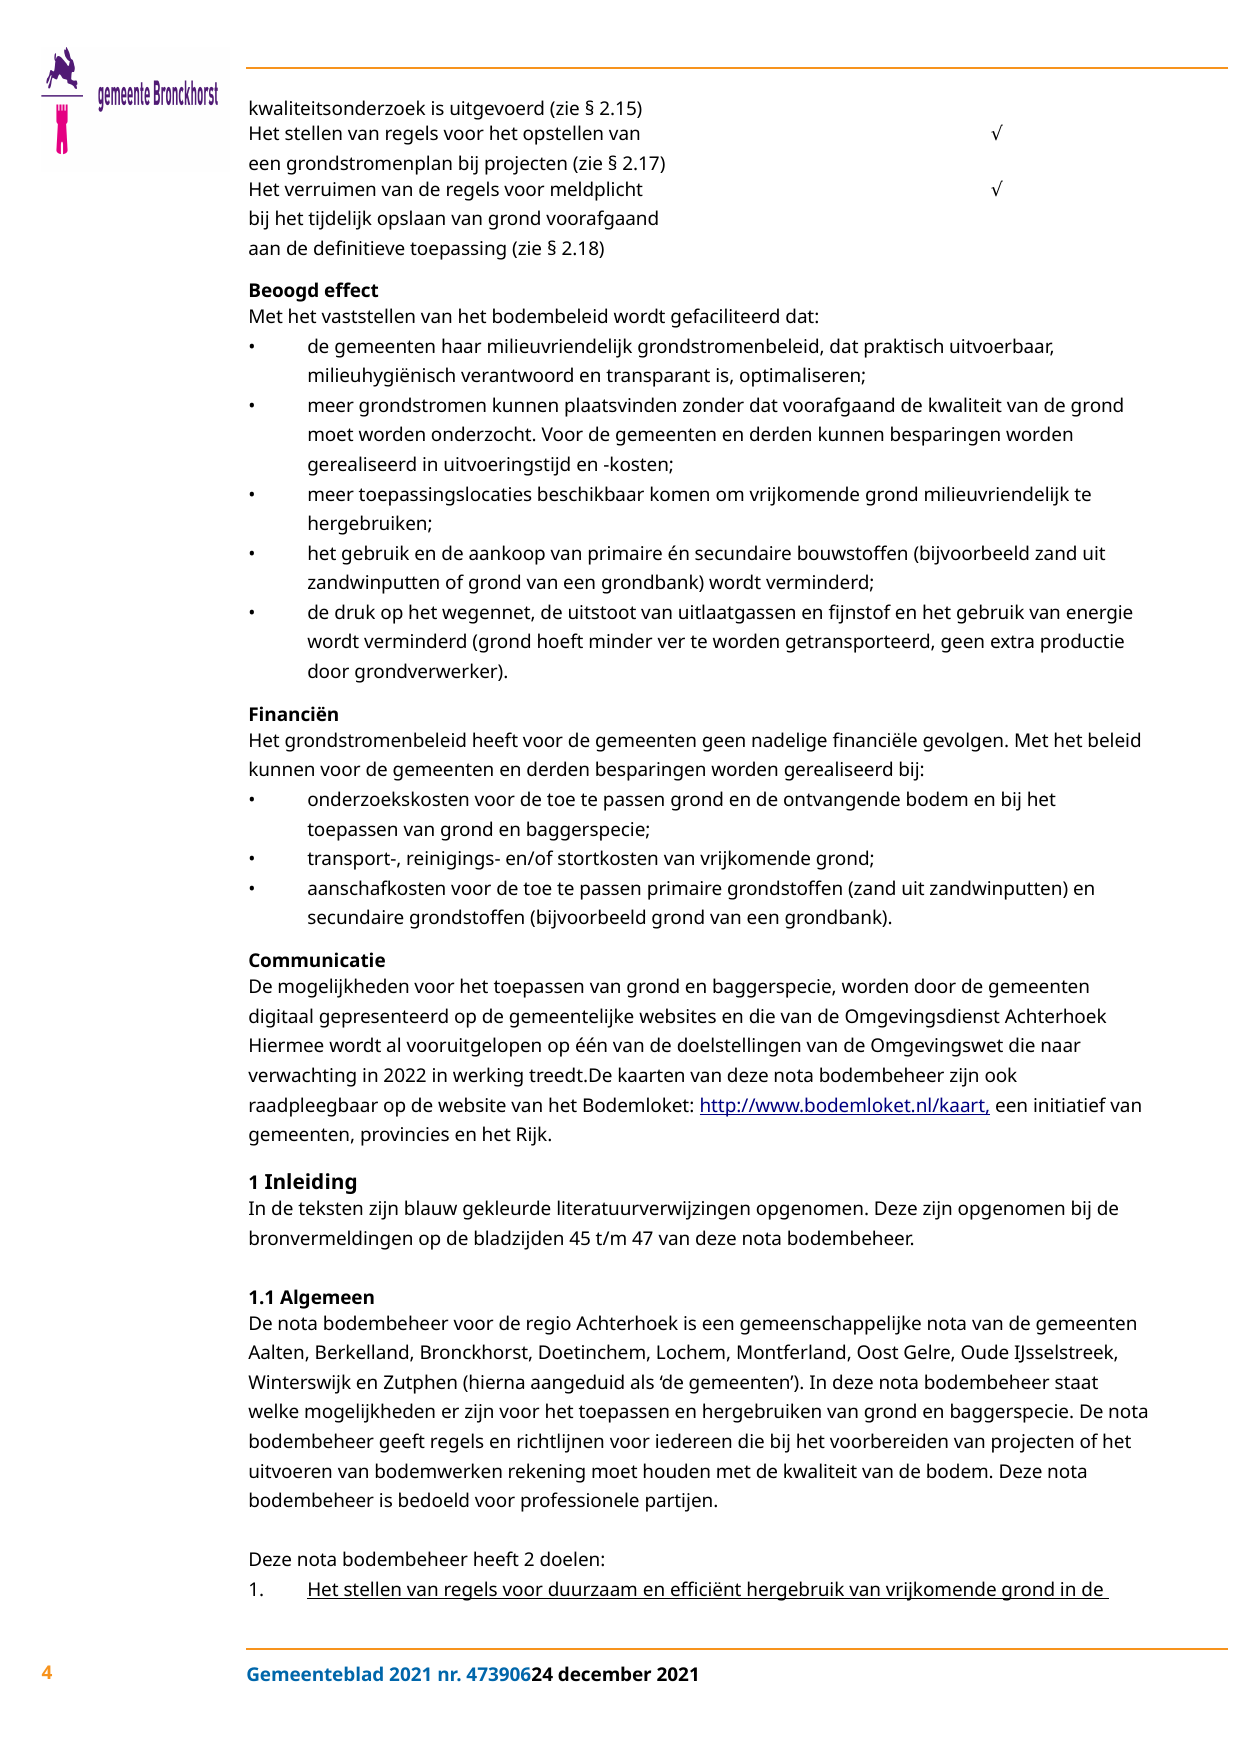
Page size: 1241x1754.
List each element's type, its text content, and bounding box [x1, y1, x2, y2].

list meer grondstromen kunnen plaatsvinden zonder dat voorafgaand de kwaliteit van de grond moet worden onderzocht. Voor de gemeenten en derden kunnen besparingen worden gerealiseerd in uitvoeringstijd en -kosten; [248, 392, 1152, 477]
table_cell √ [991, 121, 1152, 176]
table_cell √ [991, 176, 1152, 261]
list de druk op het wegennet, de uitstoot van uitlaatgassen en fijnstof en het gebruik van energie wordt verminderd (grond hoeft minder ver te worden getransporteerd, geen extra productie door grondverwerker). [248, 599, 1152, 684]
table_cell [829, 121, 991, 176]
table_cell [991, 95, 1152, 121]
text Communicatie [248, 948, 1152, 973]
text Het grondstromenbeleid heeft voor de gemeenten geen nadelige financiële gevolgen. Met het beleid kunnen voor de gemeenten en derden besparingen worden gerealiseerd bij: [248, 727, 1152, 782]
text Met het vaststellen van het bodembeleid wordt gefaciliteerd dat: [248, 303, 1152, 329]
list transport-, reinigings- en/of stortkosten van vrijkomende grond; [248, 845, 1152, 871]
table_cell [668, 176, 829, 261]
text Beoogd effect [248, 277, 1152, 303]
picture [41, 47, 231, 172]
list meer toepassingslocaties beschikbaar komen om vrijkomende grond milieuvriendelijk te hergebruiken; [248, 481, 1152, 536]
text Deze nota bodembeheer heeft 2 doelen: [248, 1547, 1152, 1572]
list onderzoekskosten voor de toe te passen grond en de ontvangende bodem en bij het toepassen van grond en baggerspecie; [248, 786, 1152, 842]
text In de teksten zijn blauw gekleurde literatuurverwijzingen opgenomen. Deze zijn opgenomen bij de bronvermeldingen op de bladzijden 45 t/m 47 van deze nota bodembeheer. [248, 1195, 1152, 1251]
list Het stellen van regels voor duurzaam en efficiënt hergebruik van vrijkomende grond in de [248, 1576, 1152, 1602]
table_cell kwaliteitsonderzoek is uitgevoerd (zie § 2.15) [248, 95, 668, 121]
table_cell Het verruimen van de regels voor meldplicht bij het tijdelijk opslaan van grond voorafgaand aan de definitieve toepassing (zie § 2.18) [248, 176, 668, 261]
text Financiën [248, 701, 1152, 727]
list de gemeenten haar milieuvriendelijk grondstromenbeleid, dat praktisch uitvoerbaar, milieuhygiënisch verantwoord en transparant is, optimaliseren; [248, 333, 1152, 388]
table_cell [829, 176, 991, 261]
text 1.1 Algemeen [248, 1284, 1152, 1310]
text 1 Inleiding [248, 1167, 1152, 1195]
table_cell [829, 95, 991, 121]
text De nota bodembeheer voor de regio Achterhoek is een gemeenschappelijke nota van de gemeenten Aalten, Berkelland, Bronckhorst, Doetinchem, Lochem, Montferland, Oost Gelre, Oude IJsselstreek, Winterswijk en Zutphen (hierna aangeduid als ‘de gemeenten’). In deze nota bodembeheer staat welke mogelijkheden er zijn voor het toepassen en hergebruiken van grond en baggerspecie. De nota bodembeheer geeft regels en richtlijnen voor iedereen die bij het voorbereiden van projecten of het uitvoeren van bodemwerken rekening moet houden met de kwaliteit van de bodem. Deze nota bodembeheer is bedoeld voor professionele partijen. [248, 1310, 1152, 1513]
list aanschafkosten voor de toe te passen primaire grondstoffen (zand uit zandwinputten) en secundaire grondstoffen (bijvoorbeeld grond van een grondbank). [248, 875, 1152, 930]
table_cell Het stellen van regels voor het opstellen van een grondstromenplan bij projecten (zie § 2.17) [248, 121, 668, 176]
table_cell [668, 95, 829, 121]
table_cell [668, 121, 829, 176]
text De mogelijkheden voor het toepassen van grond en baggerspecie, worden door de gemeenten digitaal gepresenteerd op de gemeentelijke websites en die van de Omgevingsdienst Achterhoek Hiermee wordt al vooruitgelopen op één van de doelstellingen van de Omgevingswet die naar verwachting in 2022 in werking treedt.De kaarten van deze nota bodembeheer zijn ook raadpleegbaar op de website van het Bodemloket: http://www.bodemloket.nl/kaart, een initiatief van gemeenten, provincies en het Rijk. [248, 973, 1152, 1147]
list het gebruik en de aankoop van primaire én secundaire bouwstoffen (bijvoorbeeld zand uit zandwinputten of grond van een grondbank) wordt verminderd; [248, 540, 1152, 595]
